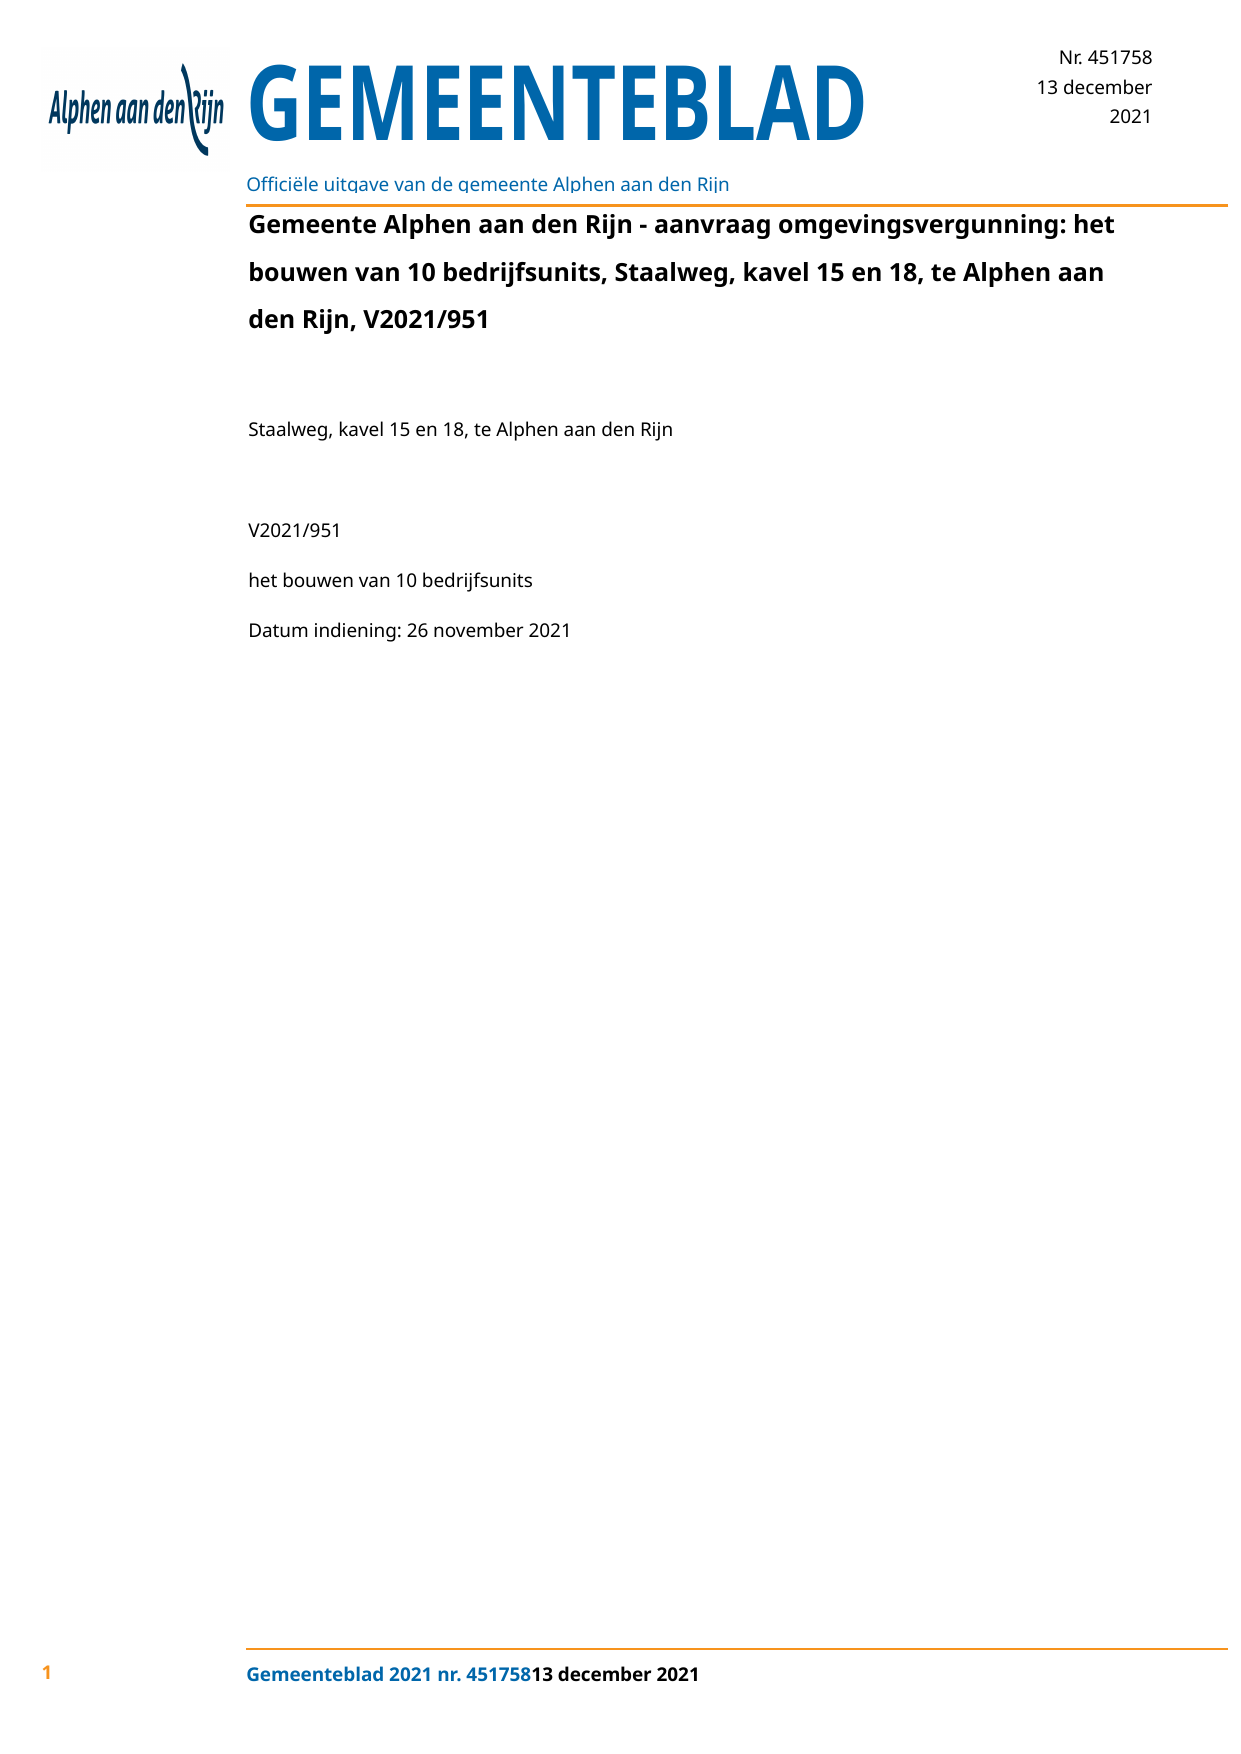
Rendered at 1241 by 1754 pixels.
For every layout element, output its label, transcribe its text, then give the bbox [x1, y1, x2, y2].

picture [41, 47, 231, 172]
text Gemeente Alphen aan den Rijn - aanvraag omgevingsvergunning: het bouwen van 10 bedrijfsunits, Staalweg, kavel 15 en 18, te Alphen aan den Rijn, V2021/951 [248, 207, 1152, 336]
text V2021/951 [248, 517, 1152, 542]
text Datum indiening: 26 november 2021 [248, 618, 1152, 643]
text Staalweg, kavel 15 en 18, te Alphen aan den Rijn [248, 416, 1152, 442]
text het bouwen van 10 bedrijfsunits [248, 567, 1152, 593]
